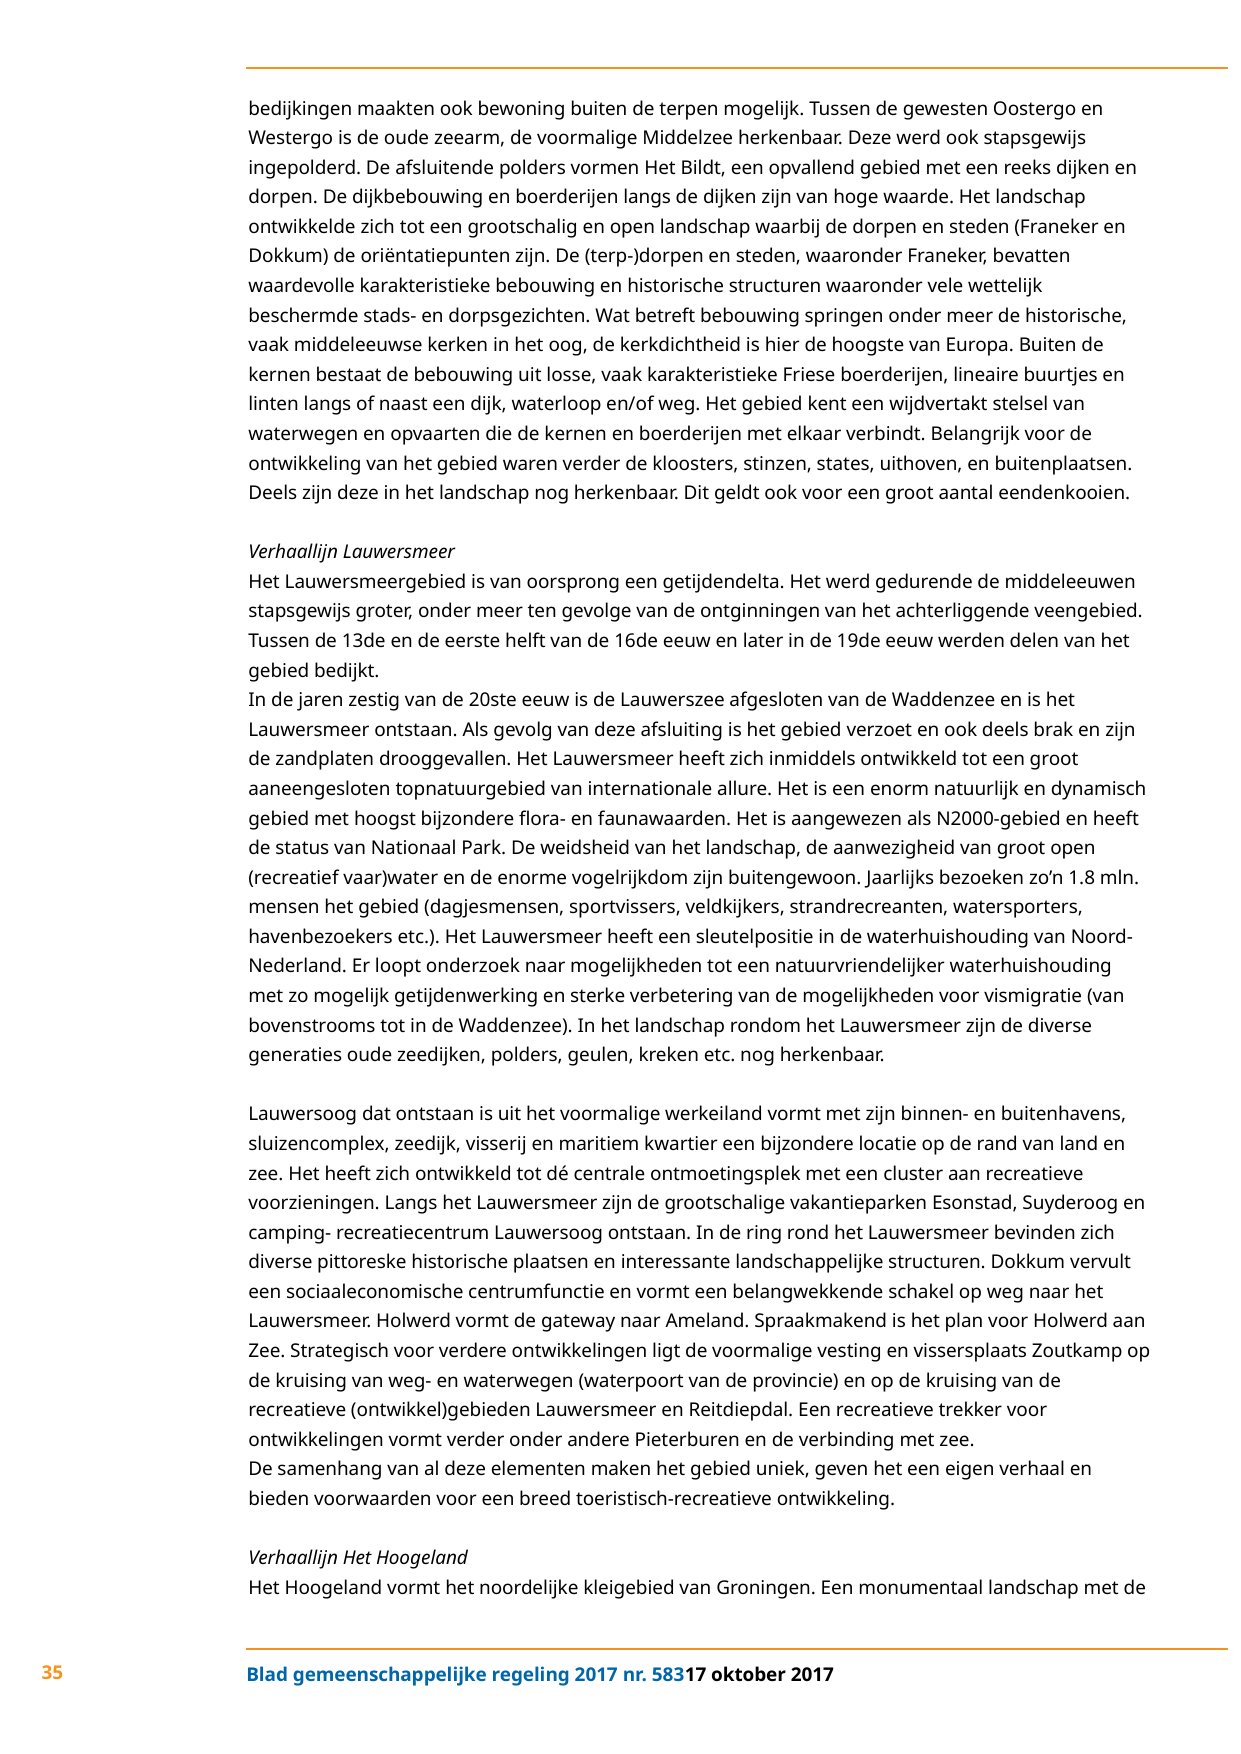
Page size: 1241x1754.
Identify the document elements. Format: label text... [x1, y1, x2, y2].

text Het Lauwersmeergebied is van oorsprong een getijdendelta. Het werd gedurende de middeleeuwen stapsgewijs groter, onder meer ten gevolge van de ontginningen van het achterliggende veengebied. Tussen de 13de en de eerste helft van de 16de eeuw en later in de 19de eeuw werden delen van het gebied bedijkt. [248, 568, 1152, 683]
text Lauwersoog dat ontstaan is uit het voormalige werkeiland vormt met zijn binnen- en buitenhavens, sluizencomplex, zeedijk, visserij en maritiem kwartier een bijzondere locatie op de rand van land en zee. Het heeft zich ontwikkeld tot dé centrale ontmoetingsplek met een cluster aan recreatieve voorzieningen. Langs het Lauwersmeer zijn de grootschalige vakantieparken Esonstad, Suyderoog en camping- recreatiecentrum Lauwersoog ontstaan. In de ring rond het Lauwersmeer bevinden zich diverse pittoreske historische plaatsen en interessante landschappelijke structuren. Dokkum vervult een sociaaleconomische centrumfunctie en vormt een belangwekkende schakel op weg naar het Lauwersmeer. Holwerd vormt de gateway naar Ameland. Spraakmakend is het plan voor Holwerd aan Zee. Strategisch voor verdere ontwikkelingen ligt de voormalige vesting en vissersplaats Zoutkamp op de kruising van weg- en waterwegen (waterpoort van de provincie) en op de kruising van de recreatieve (ontwikkel)gebieden Lauwersmeer en Reitdiepdal. Een recreatieve trekker voor ontwikkelingen vormt verder onder andere Pieterburen en de verbinding met zee. [248, 1101, 1152, 1452]
text Het Hoogeland vormt het noordelijke kleigebied van Groningen. Een monumentaal landschap met de [248, 1574, 1152, 1600]
text Verhaallijn Lauwersmeer [248, 538, 1152, 564]
text Verhaallijn Het Hoogeland [248, 1544, 1152, 1570]
text De samenhang van al deze elementen maken het gebied uniek, geven het een eigen verhaal en bieden voorwaarden voor een breed toeristisch-recreatieve ontwikkeling. [248, 1456, 1152, 1511]
picture [41, 47, 231, 172]
text bedijkingen maakten ook bewoning buiten de terpen mogelijk. Tussen de gewesten Oostergo en Westergo is de oude zeearm, de voormalige Middelzee herkenbaar. Deze werd ook stapsgewijs ingepolderd. De afsluitende polders vormen Het Bildt, een opvallend gebied met een reeks dijken en dorpen. De dijkbebouwing en boerderijen langs de dijken zijn van hoge waarde. Het landschap ontwikkelde zich tot een grootschalig en open landschap waarbij de dorpen en steden (Franeker en Dokkum) de oriëntatiepunten zijn. De (terp-)dorpen en steden, waaronder Franeker, bevatten waardevolle karakteristieke bebouwing en historische structuren waaronder vele wettelijk beschermde stads- en dorpsgezichten. Wat betreft bebouwing springen onder meer de historische, vaak middeleeuwse kerken in het oog, de kerkdichtheid is hier de hoogste van Europa. Buiten de kernen bestaat de bebouwing uit losse, vaak karakteristieke Friese boerderijen, lineaire buurtjes en linten langs of naast een dijk, waterloop en/of weg. Het gebied kent een wijdvertakt stelsel van waterwegen en opvaarten die de kernen en boerderijen met elkaar verbindt. Belangrijk voor de ontwikkeling van het gebied waren verder de kloosters, stinzen, states, uithoven, en buitenplaatsen. Deels zijn deze in het landschap nog herkenbaar. Dit geldt ook voor een groot aantal eendenkooien. [248, 95, 1152, 505]
text In de jaren zestig van de 20ste eeuw is de Lauwerszee afgesloten van de Waddenzee en is het Lauwersmeer ontstaan. Als gevolg van deze afsluiting is het gebied verzoet en ook deels brak en zijn de zandplaten drooggevallen. Het Lauwersmeer heeft zich inmiddels ontwikkeld tot een groot aaneengesloten topnatuurgebied van internationale allure. Het is een enorm natuurlijk en dynamisch gebied met hoogst bijzondere flora- en faunawaarden. Het is aangewezen als N2000-gebied en heeft de status van Nationaal Park. De weidsheid van het landschap, de aanwezigheid van groot open (recreatief vaar)water en de enorme vogelrijkdom zijn buitengewoon. Jaarlijks bezoeken zo’n 1.8 mln. mensen het gebied (dagjesmensen, sportvissers, veldkijkers, strandrecreanten, watersporters, havenbezoekers etc.). Het Lauwersmeer heeft een sleutelpositie in de waterhuishouding van Noord-Nederland. Er loopt onderzoek naar mogelijkheden tot een natuurvriendelijker waterhuishouding met zo mogelijk getijdenwerking en sterke verbetering van de mogelijkheden voor vismigratie (van bovenstrooms tot in de Waddenzee). In het landschap rondom het Lauwersmeer zijn de diverse generaties oude zeedijken, polders, geulen, kreken etc. nog herkenbaar. [248, 686, 1152, 1067]
